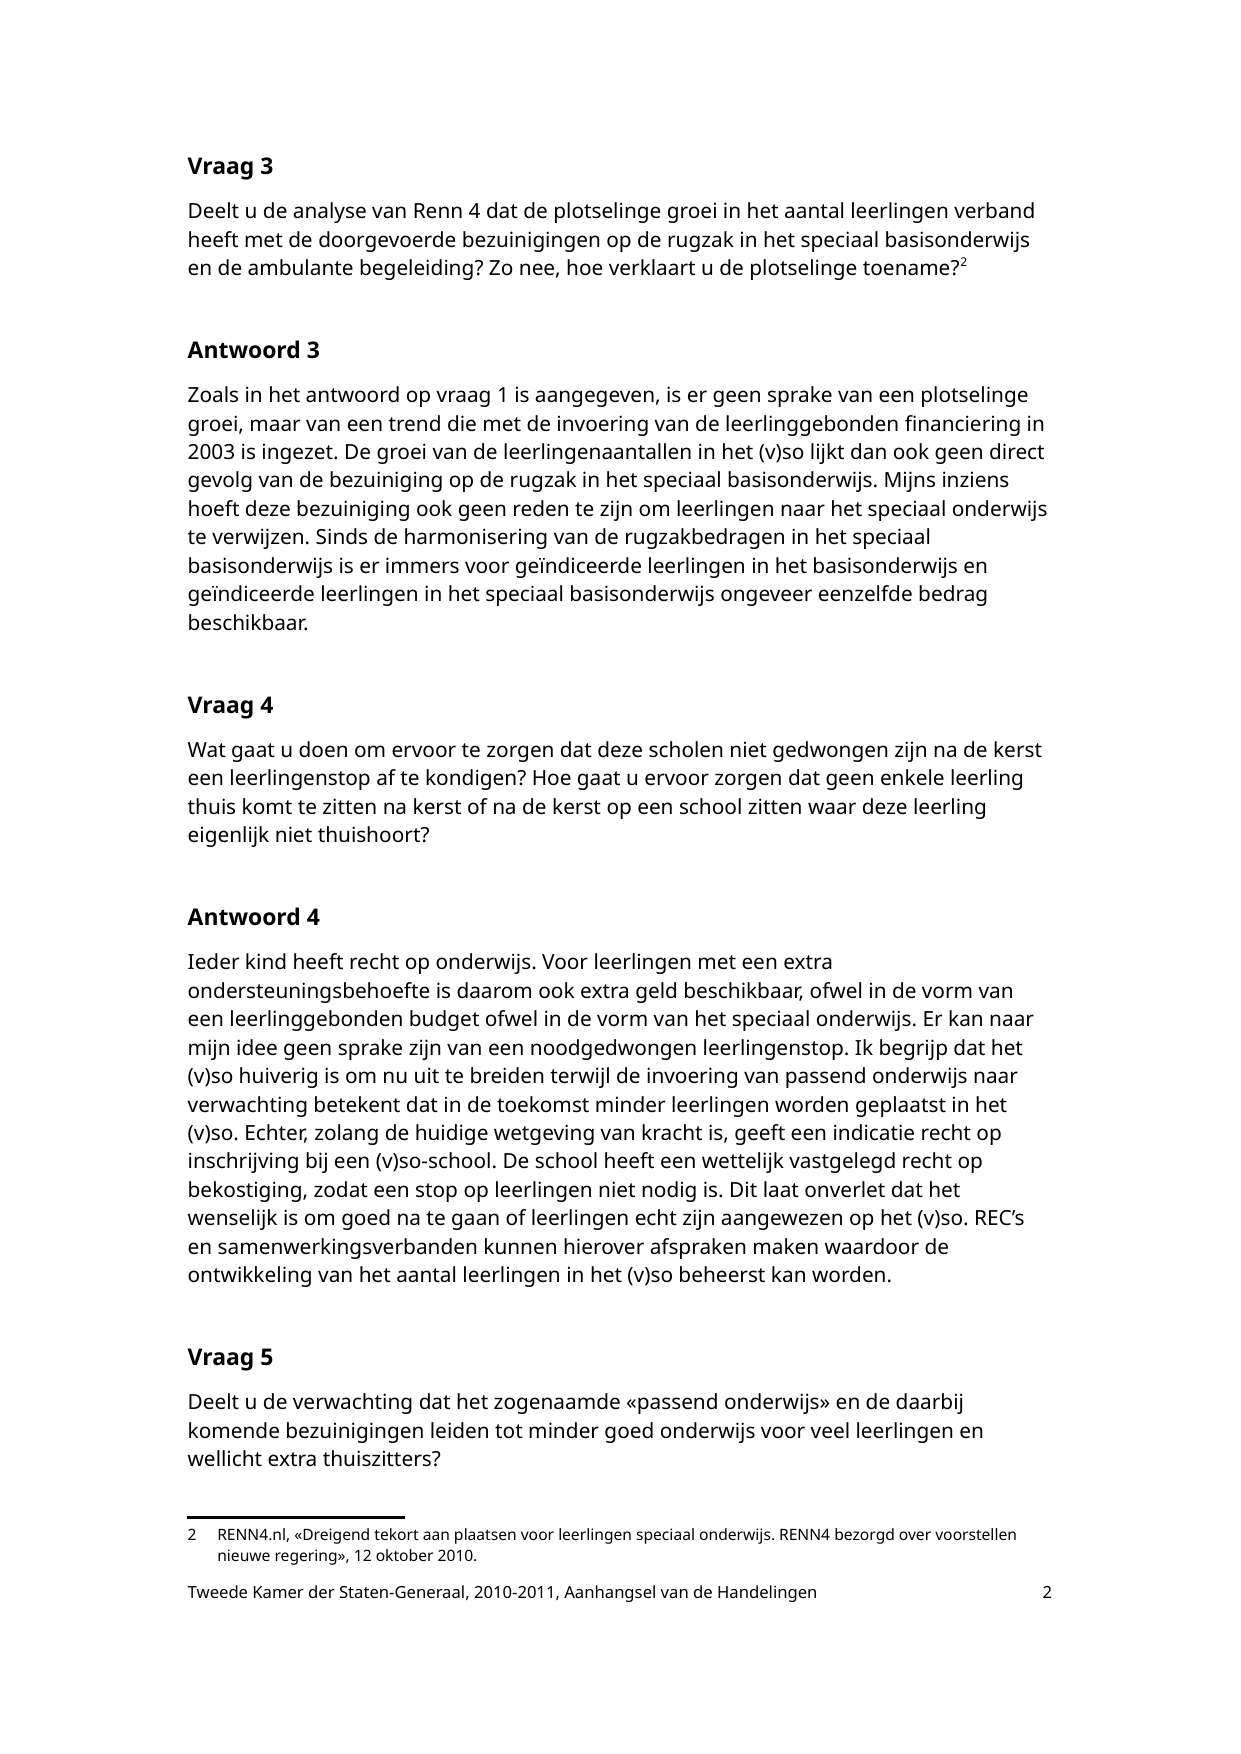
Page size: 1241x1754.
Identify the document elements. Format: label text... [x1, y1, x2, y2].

subtitle Vraag 3 [187, 150, 1053, 181]
text Deelt u de analyse van Renn 4 dat de plotselinge groei in het aantal leerlingen verband heeft met de doorgevoerde bezuinigingen op de rugzak in het speciaal basisonderwijs en de ambulante begeleiding? Zo nee, hoe verklaart u de plotselinge toename? [187, 196, 1053, 282]
text Ieder kind heeft recht op onderwijs. Voor leerlingen met een extra ondersteuningsbehoefte is daarom ook extra geld beschikbaar, ofwel in de vorm van een leerlinggebonden budget ofwel in de vorm van het speciaal onderwijs. Er kan naar mijn idee geen sprake zijn van een noodgedwongen leerlingenstop. Ik begrijp dat het (v)so huiverig is om nu uit te breiden terwijl de invoering van passend onderwijs naar verwachting betekent dat in de toekomst minder leerlingen worden geplaatst in het (v)so. Echter, zolang de huidige wetgeving van kracht is, geeft een indicatie recht op inschrijving bij een (v)so-school. De school heeft een wettelijk vastgelegd recht op bekostiging, zodat een stop op leerlingen niet nodig is. Dit laat onverlet dat het wenselijk is om goed na te gaan of leerlingen echt zijn aangewezen op het (v)so. REC’s en samenwerkingsverbanden kunnen hierover afspraken maken waardoor de ontwikkeling van het aantal leerlingen in het (v)so beheerst kan worden. [187, 947, 1053, 1289]
text Deelt u de verwachting dat het zogenaamde «passend onderwijs» en de daarbij komende bezuinigingen leiden tot minder goed onderwijs voor veel leerlingen en wellicht extra thuiszitters? [187, 1387, 1053, 1473]
text Wat gaat u doen om ervoor te zorgen dat deze scholen niet gedwongen zijn na de kerst een leerlingenstop af te kondigen? Hoe gaat u ervoor zorgen dat geen enkele leerling thuis komt te zitten na kerst of na de kerst op een school zitten waar deze leerling eigenlijk niet thuishoort? [187, 735, 1053, 849]
subtitle Antwoord 4 [187, 901, 1053, 932]
text Zoals in het antwoord op vraag 1 is aangegeven, is er geen sprake van een plotselinge groei, maar van een trend die met de invoering van de leerlinggebonden financiering in 2003 is ingezet. De groei van de leerlingenaantallen in het (v)so lijkt dan ook geen direct gevolg van de bezuiniging op de rugzak in het speciaal basisonderwijs. Mijns inziens hoeft deze bezuiniging ook geen reden te zijn om leerlingen naar het speciaal onderwijs te verwijzen. Sinds de harmonisering van de rugzakbedragen in het speciaal basisonderwijs is er immers voor geïndiceerde leerlingen in het basisonderwijs en geïndiceerde leerlingen in het speciaal basisonderwijs ongeveer eenzelfde bedrag beschikbaar. [187, 380, 1053, 636]
subtitle Vraag 5 [187, 1341, 1053, 1372]
text RENN4.nl, «Dreigend tekort aan plaatsen voor leerlingen speciaal onderwijs. RENN4 bezorgd over voorstellen nieuwe regering», 12 oktober 2010. [187, 1509, 1053, 1566]
subtitle Vraag 4 [187, 689, 1053, 720]
subtitle Antwoord 3 [187, 334, 1053, 365]
